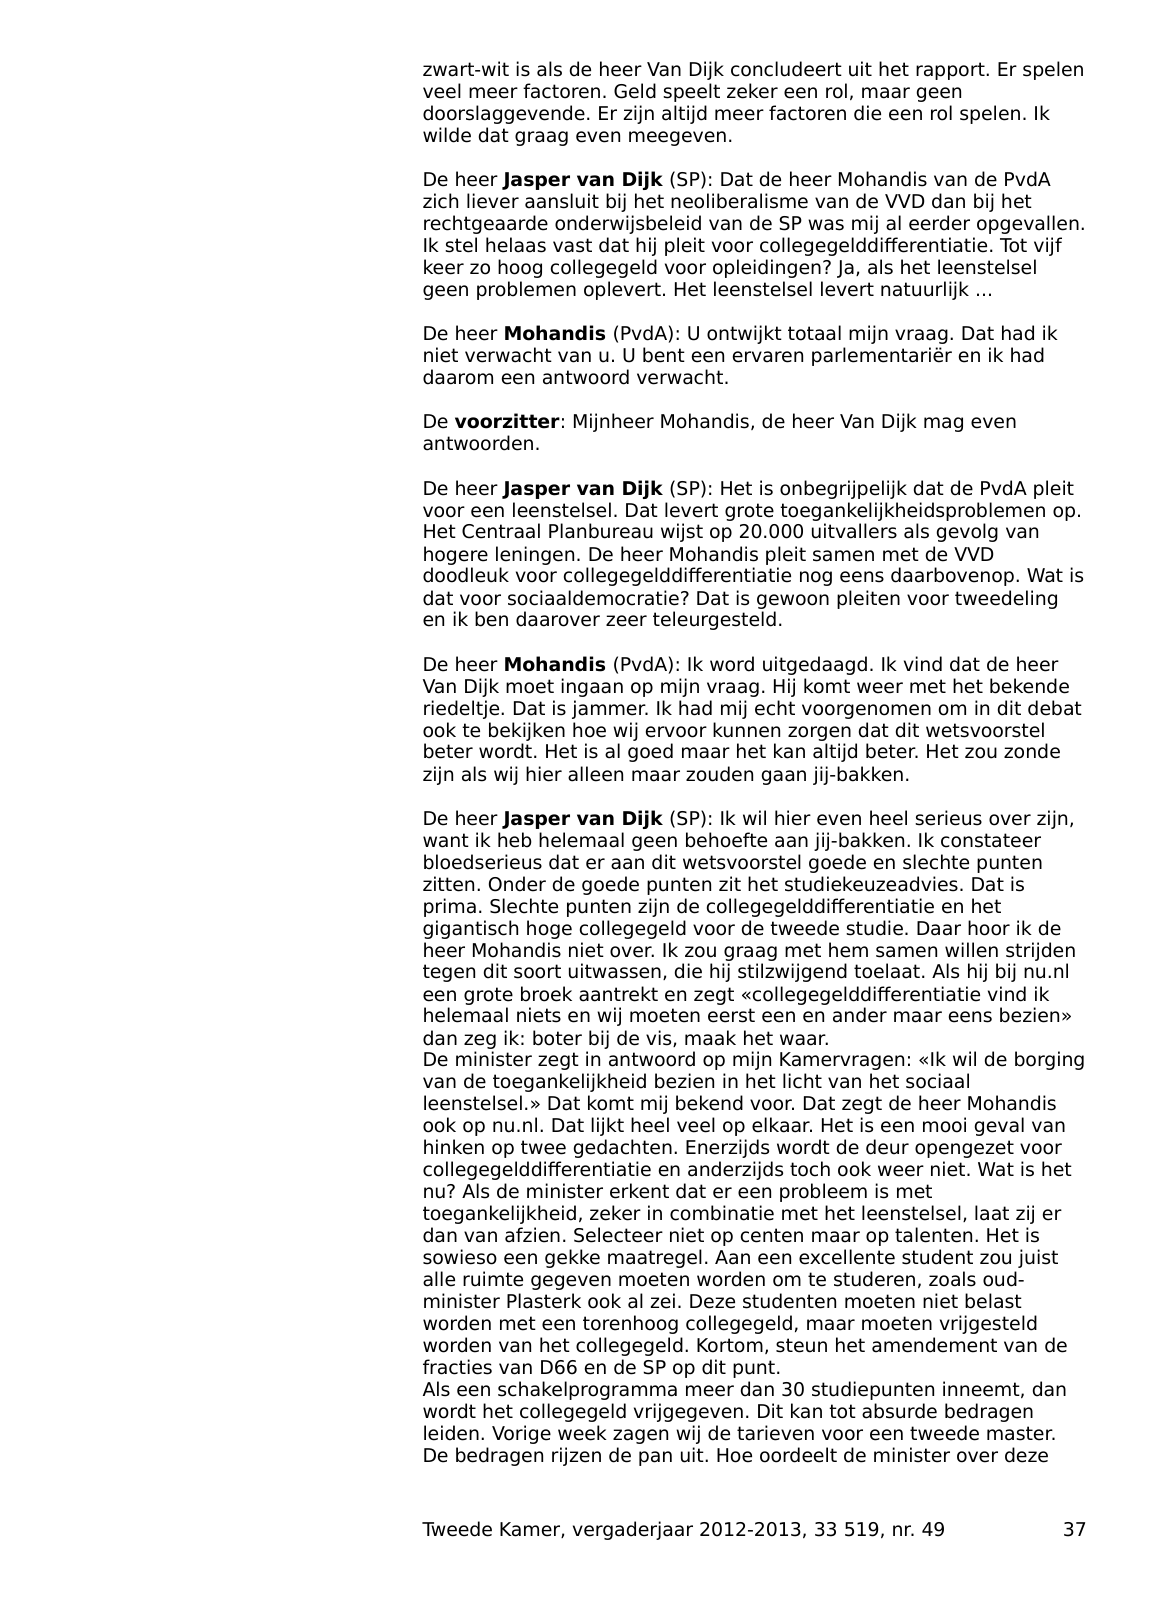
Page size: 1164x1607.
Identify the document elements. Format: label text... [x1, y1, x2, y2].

text De heer Jasper van Dijk (SP): Het is onbegrijpelijk dat de PvdA pleit voor een leenstelsel. Dat levert grote toegankelijkheidsproblemen op. Het Centraal Planbureau wijst op 20.000 uitvallers als gevolg van hogere leningen. De heer Mohandis pleit samen met de VVD doodleuk voor collegegelddifferentiatie nog eens daarbovenop. Wat is dat voor sociaaldemocratie? Dat is gewoon pleiten voor tweedeling en ik ben daarover zeer teleurgesteld. [422, 477, 1087, 631]
text De heer Mohandis (PvdA): U ontwijkt totaal mijn vraag. Dat had ik niet verwacht van u. U bent een ervaren parlementariër en ik had daarom een antwoord verwacht. [422, 323, 1087, 389]
text De voorzitter: Mijnheer Mohandis, de heer Van Dijk mag even antwoorden. [422, 411, 1087, 455]
text De heer Jasper van Dijk (SP): Ik wil hier even heel serieus over zijn, want ik heb helemaal geen behoefte aan jij-bakken. Ik constateer bloedserieus dat er aan dit wetsvoorstel goede en slechte punten zitten. Onder de goede punten zit het studiekeuzeadvies. Dat is prima. Slechte punten zijn de collegegelddifferentiatie en het gigantisch hoge collegegeld voor de tweede studie. Daar hoor ik de heer Mohandis niet over. Ik zou graag met hem samen willen strijden tegen dit soort uitwassen, die hij stilzwijgend toelaat. Als hij bij nu.nl een grote broek aantrekt en zegt «collegegelddifferentiatie vind ik helemaal niets en wij moeten eerst een en ander maar eens bezien» dan zeg ik: boter bij de vis, maak het waar. [422, 808, 1087, 1049]
text De minister zegt in antwoord op mijn Kamervragen: «Ik wil de borging van de toegankelijkheid bezien in het licht van het sociaal leenstelsel.» Dat komt mij bekend voor. Dat zegt de heer Mohandis ook op nu.nl. Dat lijkt heel veel op elkaar. Het is een mooi geval van hinken op twee gedachten. Enerzijds wordt de deur opengezet voor collegegelddifferentiatie en anderzijds toch ook weer niet. Wat is het nu? Als de minister erkent dat er een probleem is met toegankelijkheid, zeker in combinatie met het leenstelsel, laat zij er dan van afzien. Selecteer niet op centen maar op talenten. Het is sowieso een gekke maatregel. Aan een excellente student zou juist alle ruimte gegeven moeten worden om te studeren, zoals oud-minister Plasterk ook al zei. Deze studenten moeten niet belast worden met een torenhoog collegegeld, maar moeten vrijgesteld worden van het collegegeld. Kortom, steun het amendement van de fracties van D66 en de SP op dit punt. [422, 1049, 1087, 1379]
text Als een schakelprogramma meer dan 30 studiepunten inneemt, dan wordt het collegegeld vrijgegeven. Dit kan tot absurde bedragen leiden. Vorige week zagen wij de tarieven voor een tweede master. De bedragen rijzen de pan uit. Hoe oordeelt de minister over deze [422, 1379, 1087, 1467]
text zwart-wit is als de heer Van Dijk concludeert uit het rapport. Er spelen veel meer factoren. Geld speelt zeker een rol, maar geen doorslaggevende. Er zijn altijd meer factoren die een rol spelen. Ik wilde dat graag even meegeven. [422, 59, 1087, 147]
text De heer Mohandis (PvdA): Ik word uitgedaagd. Ik vind dat de heer Van Dijk moet ingaan op mijn vraag. Hij komt weer met het bekende riedeltje. Dat is jammer. Ik had mij echt voorgenomen om in dit debat ook te bekijken hoe wij ervoor kunnen zorgen dat dit wetsvoorstel beter wordt. Het is al goed maar het kan altijd beter. Het zou zonde zijn als wij hier alleen maar zouden gaan jij-bakken. [422, 653, 1087, 785]
text De heer Jasper van Dijk (SP): Dat de heer Mohandis van de PvdA zich liever aansluit bij het neoliberalisme van de VVD dan bij het rechtgeaarde onderwijsbeleid van de SP was mij al eerder opgevallen. Ik stel helaas vast dat hij pleit voor collegegelddifferentiatie. Tot vijf keer zo hoog collegegeld voor opleidingen? Ja, als het leenstelsel geen problemen oplevert. Het leenstelsel levert natuurlijk ... [422, 169, 1087, 301]
